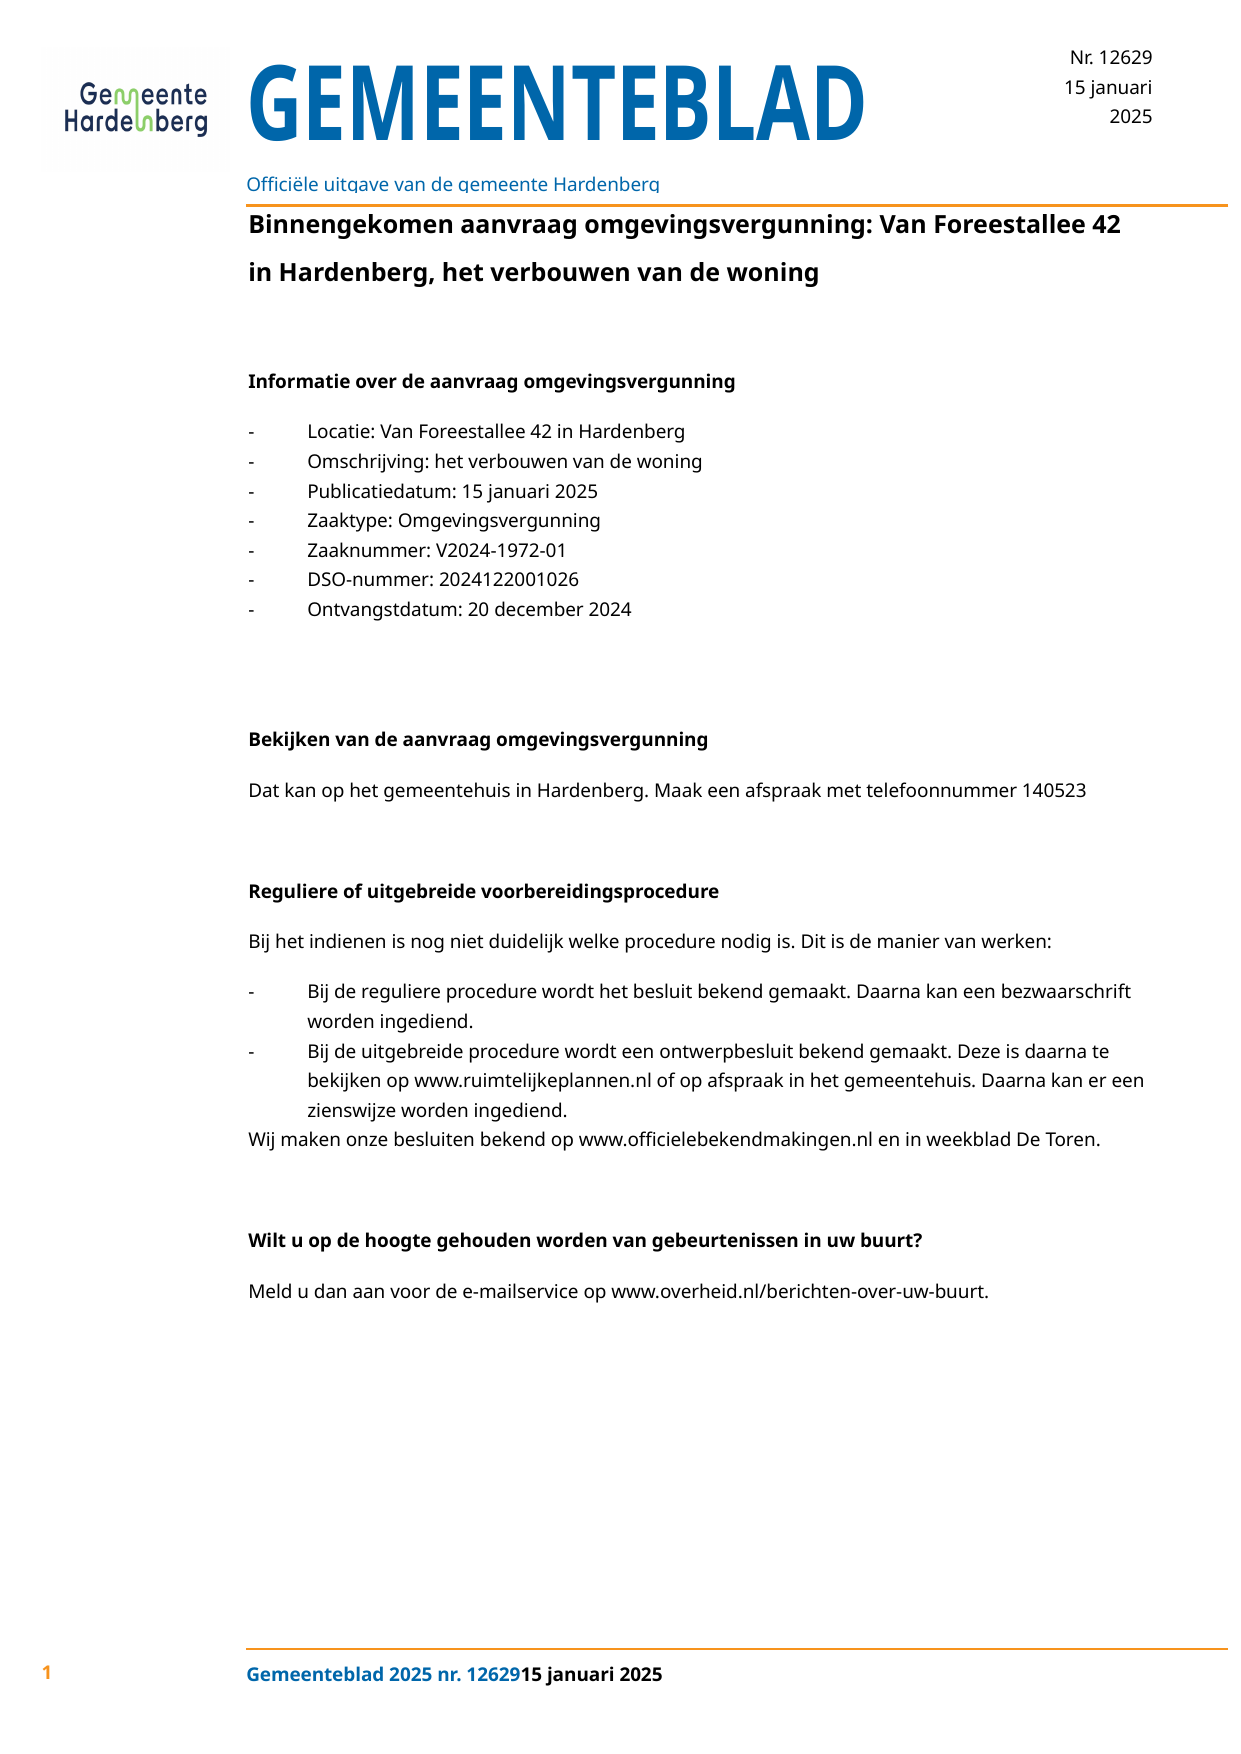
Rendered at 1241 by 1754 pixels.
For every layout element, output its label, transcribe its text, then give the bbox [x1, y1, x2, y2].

list DSO-nummer: 2024122001026 [248, 567, 1152, 592]
text Wilt u op de hoogte gehouden worden van gebeurtenissen in uw buurt? [248, 1227, 1152, 1253]
picture [41, 47, 231, 172]
text Binnengekomen aanvraag omgevingsvergunning: Van Foreestallee 42 in Hardenberg, het verbouwen van de woning [248, 207, 1152, 288]
text Bij het indienen is nog niet duidelijk welke procedure nodig is. Dit is de manier van werken: [248, 928, 1152, 954]
list Locatie: Van Foreestallee 42 in Hardenberg [248, 419, 1152, 444]
text Dat kan op het gemeentehuis in Hardenberg. Maak een afspraak met telefoonnummer 140523 [248, 777, 1152, 803]
text Meld u dan aan voor de e-mailservice op www.overheid.nl/berichten-over-uw-buurt. [248, 1278, 1152, 1304]
text Bekijken van de aanvraag omgevingsvergunning [248, 727, 1152, 752]
list Publicatiedatum: 15 januari 2025 [248, 478, 1152, 504]
list Ontvangstdatum: 20 december 2024 [248, 596, 1152, 622]
list Zaaktype: Omgevingsvergunning [248, 507, 1152, 533]
list Omschrijving: het verbouwen van de woning [248, 448, 1152, 474]
list Zaaknummer: V2024-1972-01 [248, 537, 1152, 563]
text Reguliere of uitgebreide voorbereidingsprocedure [248, 878, 1152, 904]
list Bij de uitgebreide procedure wordt een ontwerpbesluit bekend gemaakt. Deze is daarna te bekijken op www.ruimtelijkeplannen.nl of op afspraak in het gemeentehuis. Daarna kan er een zienswijze worden ingediend. [248, 1038, 1152, 1123]
list Bij de reguliere procedure wordt het besluit bekend gemaakt. Daarna kan een bezwaarschrift worden ingediend. [248, 979, 1152, 1034]
text Informatie over de aanvraag omgevingsvergunning [248, 368, 1152, 394]
text Wij maken onze besluiten bekend op www.officielebekendmakingen.nl en in weekblad De Toren. [248, 1127, 1152, 1152]
